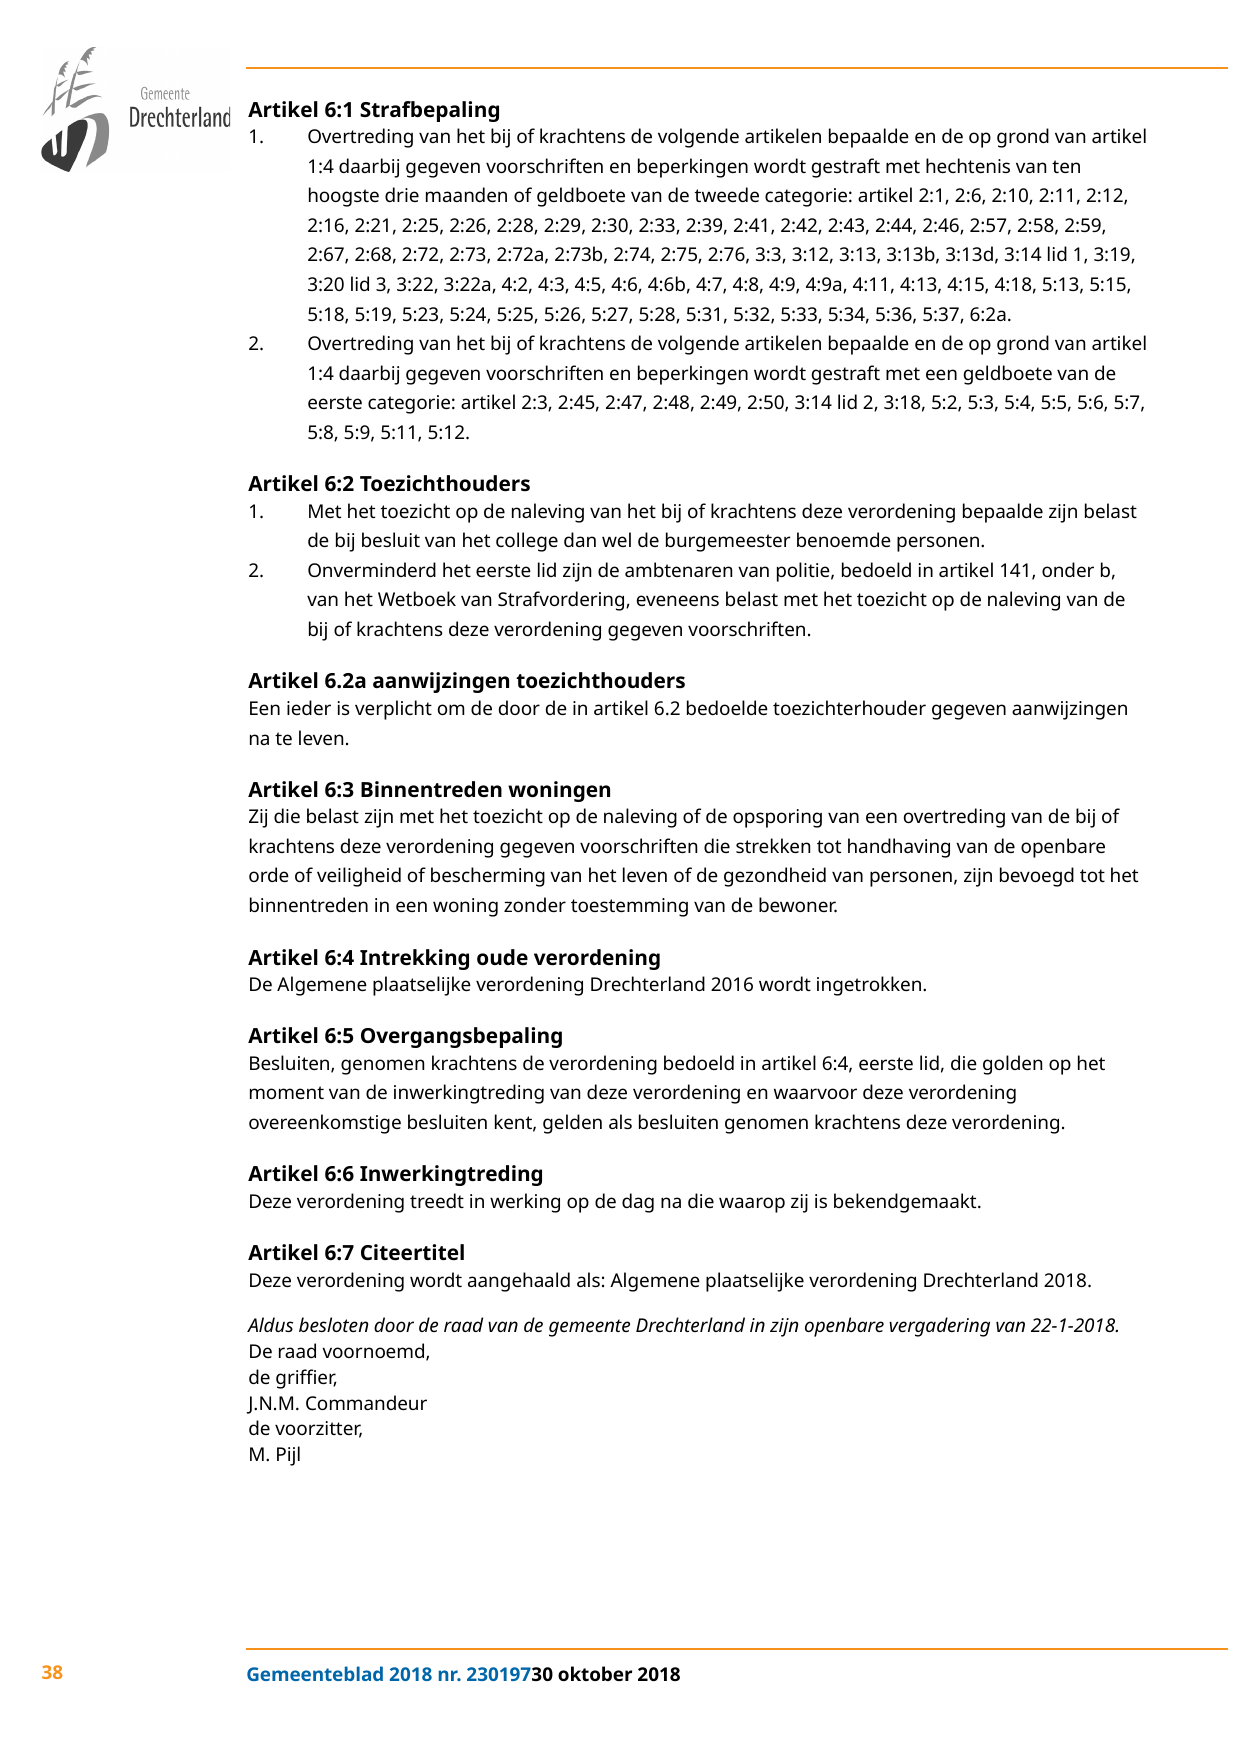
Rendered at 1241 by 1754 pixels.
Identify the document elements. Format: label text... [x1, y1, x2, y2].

text M. Pijl [248, 1441, 1152, 1467]
text Artikel 6:2 Toezichthouders [248, 469, 1152, 498]
text de griffier, [248, 1364, 1152, 1390]
text de voorzitter, [248, 1415, 1152, 1441]
text De raad voornoemd, [248, 1338, 1152, 1364]
text Besluiten, genomen krachtens de verordening bedoeld in artikel 6:4, eerste lid, die golden op het moment van de inwerkingtreding van deze verordening en waarvoor deze verordening overeenkomstige besluiten kent, gelden als besluiten genomen krachtens deze verordening. [248, 1050, 1152, 1135]
list Onverminderd het eerste lid zijn de ambtenaren van politie, bedoeld in artikel 141, onder b, van het Wetboek van Strafvordering, eveneens belast met het toezicht op de naleving van de bij of krachtens deze verordening gegeven voorschriften. [248, 557, 1152, 642]
text Artikel 6:6 Inwerkingtreding [248, 1159, 1152, 1188]
text De Algemene plaatselijke verordening Drechterland 2016 wordt ingetrokken. [248, 971, 1152, 997]
list Overtreding van het bij of krachtens de volgende artikelen bepaalde en de op grond van artikel 1:4 daarbij gegeven voorschriften en beperkingen wordt gestraft met een geldboete van de eerste categorie: artikel 2:3, 2:45, 2:47, 2:48, 2:49, 2:50, 3:14 lid 2, 3:18, 5:2, 5:3, 5:4, 5:5, 5:6, 5:7, 5:8, 5:9, 5:11, 5:12. [248, 330, 1152, 445]
text Zij die belast zijn met het toezicht op de naleving of de opsporing van een overtreding van de bij of krachtens deze verordening gegeven voorschriften die strekken tot handhaving van de openbare orde of veiligheid of bescherming van het leven of de gezondheid van personen, zijn bevoegd tot het binnentreden in een woning zonder toestemming van de bewoner. [248, 803, 1152, 918]
list Met het toezicht op de naleving van het bij of krachtens deze verordening bepaalde zijn belast de bij besluit van het college dan wel de burgemeester benoemde personen. [248, 498, 1152, 553]
text Aldus besloten door de raad van de gemeente Drechterland in zijn openbare vergadering van 22-1-2018. [248, 1312, 1152, 1338]
text J.N.M. Commandeur [248, 1390, 1152, 1415]
text Artikel 6.2a aanwijzingen toezichthouders [248, 667, 1152, 695]
text Artikel 6:7 Citeertitel [248, 1238, 1152, 1267]
text Artikel 6:1 Strafbepaling [248, 95, 1152, 123]
list Overtreding van het bij of krachtens de volgende artikelen bepaalde en de op grond van artikel 1:4 daarbij gegeven voorschriften en beperkingen wordt gestraft met hechtenis van ten hoogste drie maanden of geldboete van de tweede categorie: artikel 2:1, 2:6, 2:10, 2:11, 2:12, 2:16, 2:21, 2:25, 2:26, 2:28, 2:29, 2:30, 2:33, 2:39, 2:41, 2:42, 2:43, 2:44, 2:46, 2:57, 2:58, 2:59, 2:67, 2:68, 2:72, 2:73, 2:72a, 2:73b, 2:74, 2:75, 2:76, 3:3, 3:12, 3:13, 3:13b, 3:13d, 3:14 lid 1, 3:19, 3:20 lid 3, 3:22, 3:22a, 4:2, 4:3, 4:5, 4:6, 4:6b, 4:7, 4:8, 4:9, 4:9a, 4:11, 4:13, 4:15, 4:18, 5:13, 5:15, 5:18, 5:19, 5:23, 5:24, 5:25, 5:26, 5:27, 5:28, 5:31, 5:32, 5:33, 5:34, 5:36, 5:37, 6:2a. [248, 123, 1152, 326]
text Een ieder is verplicht om de door de in artikel 6.2 bedoelde toezichterhouder gegeven aanwijzingen na te leven. [248, 695, 1152, 750]
text Artikel 6:5 Overgangsbepaling [248, 1022, 1152, 1050]
text Deze verordening wordt aangehaald als: Algemene plaatselijke verordening Drechterland 2018. [248, 1267, 1152, 1293]
text Artikel 6:3 Binnentreden woningen [248, 775, 1152, 803]
text Deze verordening treedt in werking op de dag na die waarop zij is bekendgemaakt. [248, 1188, 1152, 1214]
picture [41, 47, 231, 172]
text Artikel 6:4 Intrekking oude verordening [248, 943, 1152, 971]
